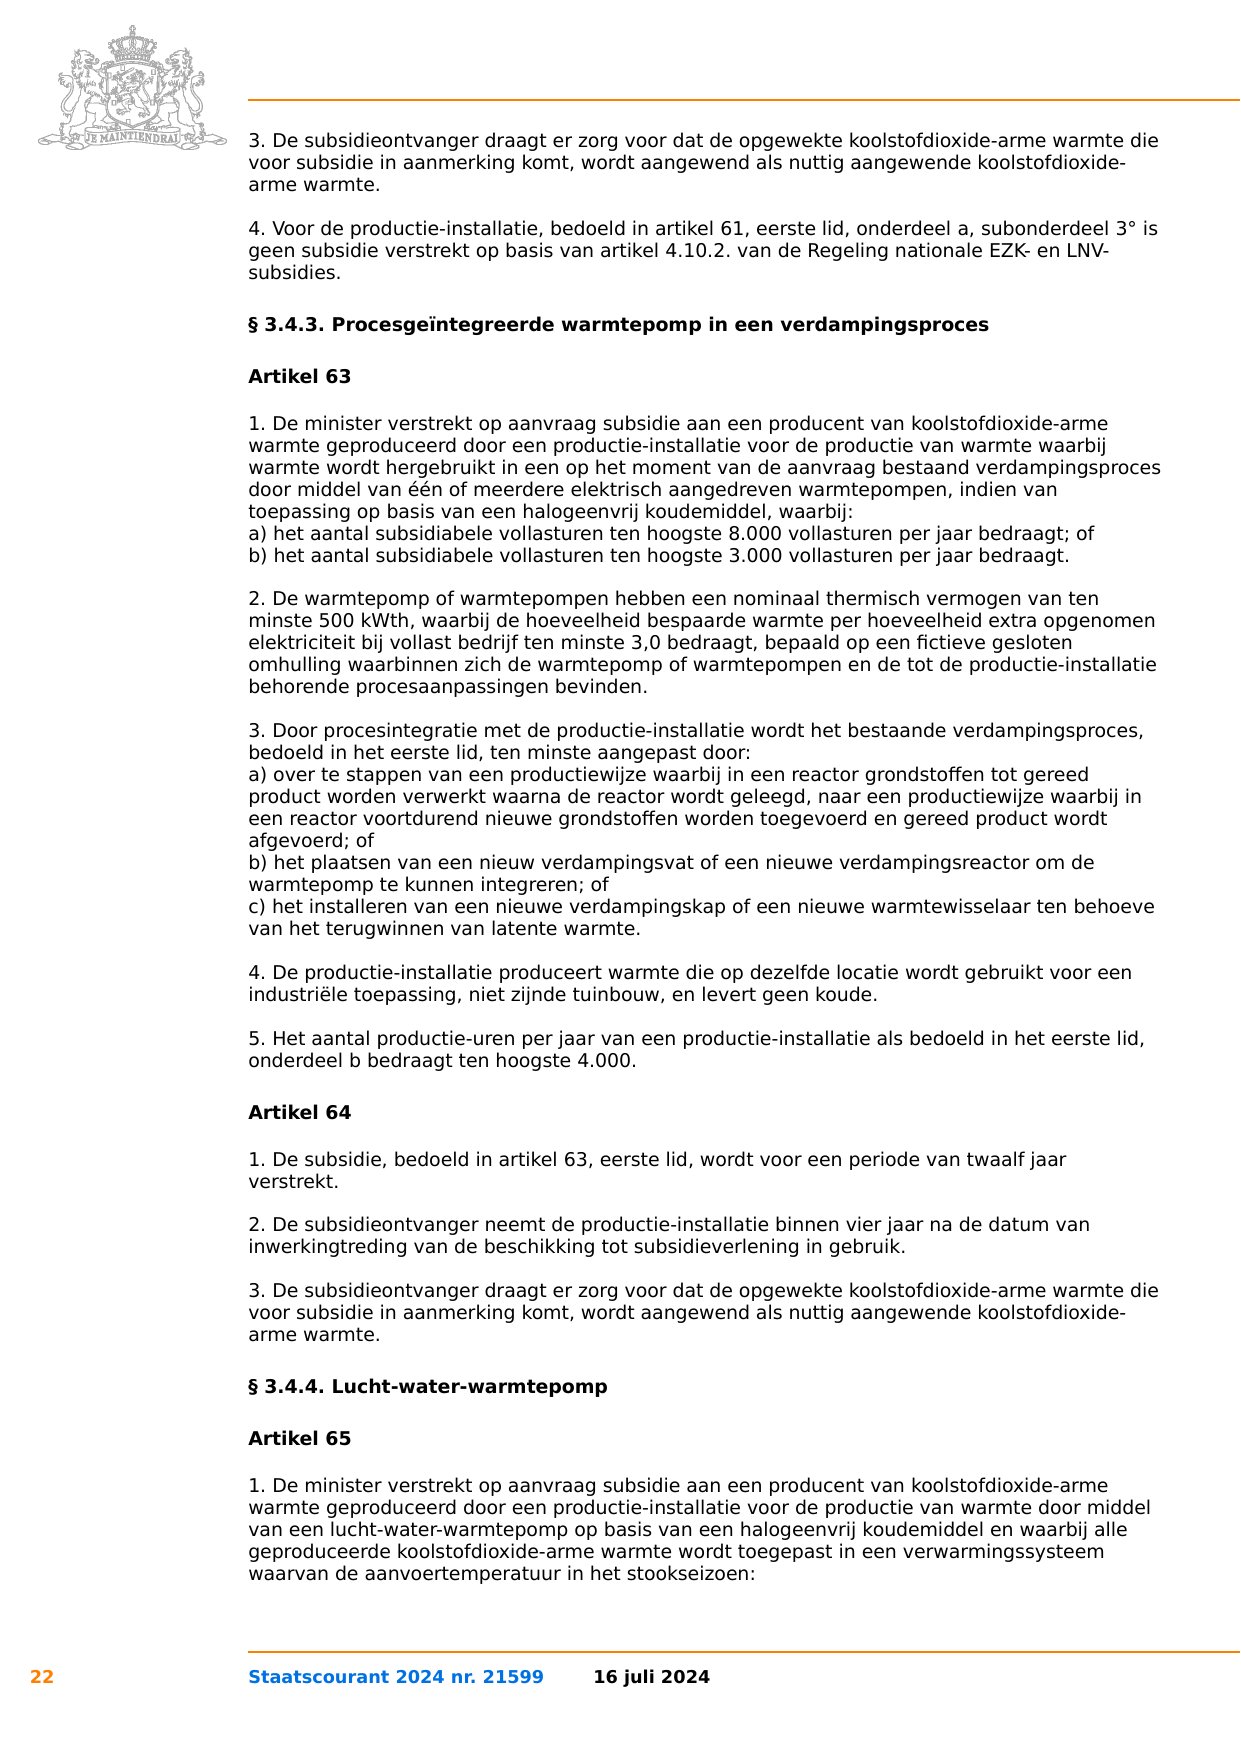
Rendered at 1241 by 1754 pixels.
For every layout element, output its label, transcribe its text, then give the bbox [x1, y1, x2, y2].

text 1. De minister verstrekt op aanvraag subsidie aan een producent van koolstofdioxide-arme warmte geproduceerd door een productie-installatie voor de productie van warmte waarbij warmte wordt hergebruikt in een op het moment van de aanvraag bestaand verdampingsproces door middel van één of meerdere elektrisch aangedreven warmtepompen, indien van toepassing op basis van een halogeenvrij koudemiddel, waarbij: [248, 413, 1163, 522]
text a) over te stappen van een productiewijze waarbij in een reactor grondstoffen tot gereed product worden verwerkt waarna de reactor wordt geleegd, naar een productiewijze waarbij in een reactor voortdurend nieuwe grondstoffen worden toegevoerd en gereed product wordt afgevoerd; of [248, 764, 1163, 852]
text c) het installeren van een nieuwe verdampingskap of een nieuwe warmtewisselaar ten behoeve van het terugwinnen van latente warmte. [248, 896, 1163, 940]
text 4. De productie-installatie produceert warmte die op dezelfde locatie wordt gebruikt voor een industriële toepassing, niet zijnde tuinbouw, en levert geen koude. [248, 962, 1163, 1006]
text 3. De subsidieontvanger draagt er zorg voor dat de opgewekte koolstofdioxide-arme warmte die voor subsidie in aanmerking komt, wordt aangewend als nuttig aangewende koolstofdioxide-arme warmte. [248, 130, 1163, 196]
subtitle § 3.4.4. Lucht-water-warmtepomp [248, 1376, 1163, 1398]
text 1. De subsidie, bedoeld in artikel 63, eerste lid, wordt voor een periode van twaalf jaar verstrekt. [248, 1148, 1163, 1192]
text b) het plaatsen van een nieuw verdampingsvat of een nieuwe verdampingsreactor om de warmtepomp te kunnen integreren; of [248, 852, 1163, 896]
subtitle Artikel 65 [248, 1428, 1163, 1450]
subtitle Artikel 63 [248, 366, 1163, 388]
subtitle Artikel 64 [248, 1102, 1163, 1123]
text 3. Door procesintegratie met de productie-installatie wordt het bestaande verdampingsproces, bedoeld in het eerste lid, ten minste aangepast door: [248, 720, 1163, 764]
text 2. De warmtepomp of warmtepompen hebben een nominaal thermisch vermogen van ten minste 500 kWth, waarbij de hoeveelheid bespaarde warmte per hoeveelheid extra opgenomen elektriciteit bij vollast bedrijf ten minste 3,0 bedraagt, bepaald op een fictieve gesloten omhulling waarbinnen zich de warmtepomp of warmtepompen en de tot de productie-installatie behorende procesaanpassingen bevinden. [248, 588, 1163, 698]
text 4. Voor de productie-installatie, bedoeld in artikel 61, eerste lid, onderdeel a, subonderdeel 3° is geen subsidie verstrekt op basis van artikel 4.10.2. van de Regeling nationale EZK- en LNV-subsidies. [248, 218, 1163, 284]
text b) het aantal subsidiabele vollasturen ten hoogste 3.000 vollasturen per jaar bedraagt. [248, 544, 1163, 566]
picture [38, 25, 227, 150]
subtitle § 3.4.3. Procesgeïntegreerde warmtepomp in een verdampingsproces [248, 314, 1163, 336]
text 2. De subsidieontvanger neemt de productie-installatie binnen vier jaar na de datum van inwerkingtreding van de beschikking tot subsidieverlening in gebruik. [248, 1214, 1163, 1258]
text 3. De subsidieontvanger draagt er zorg voor dat de opgewekte koolstofdioxide-arme warmte die voor subsidie in aanmerking komt, wordt aangewend als nuttig aangewende koolstofdioxide-arme warmte. [248, 1280, 1163, 1346]
text 1. De minister verstrekt op aanvraag subsidie aan een producent van koolstofdioxide-arme warmte geproduceerd door een productie-installatie voor de productie van warmte door middel van een lucht-water-warmtepomp op basis van een halogeenvrij koudemiddel en waarbij alle geproduceerde koolstofdioxide-arme warmte wordt toegepast in een verwarmingssysteem waarvan de aanvoertemperatuur in het stookseizoen: [248, 1475, 1163, 1585]
text a) het aantal subsidiabele vollasturen ten hoogste 8.000 vollasturen per jaar bedraagt; of [248, 522, 1163, 544]
text 5. Het aantal productie-uren per jaar van een productie-installatie als bedoeld in het eerste lid, onderdeel b bedraagt ten hoogste 4.000. [248, 1028, 1163, 1072]
